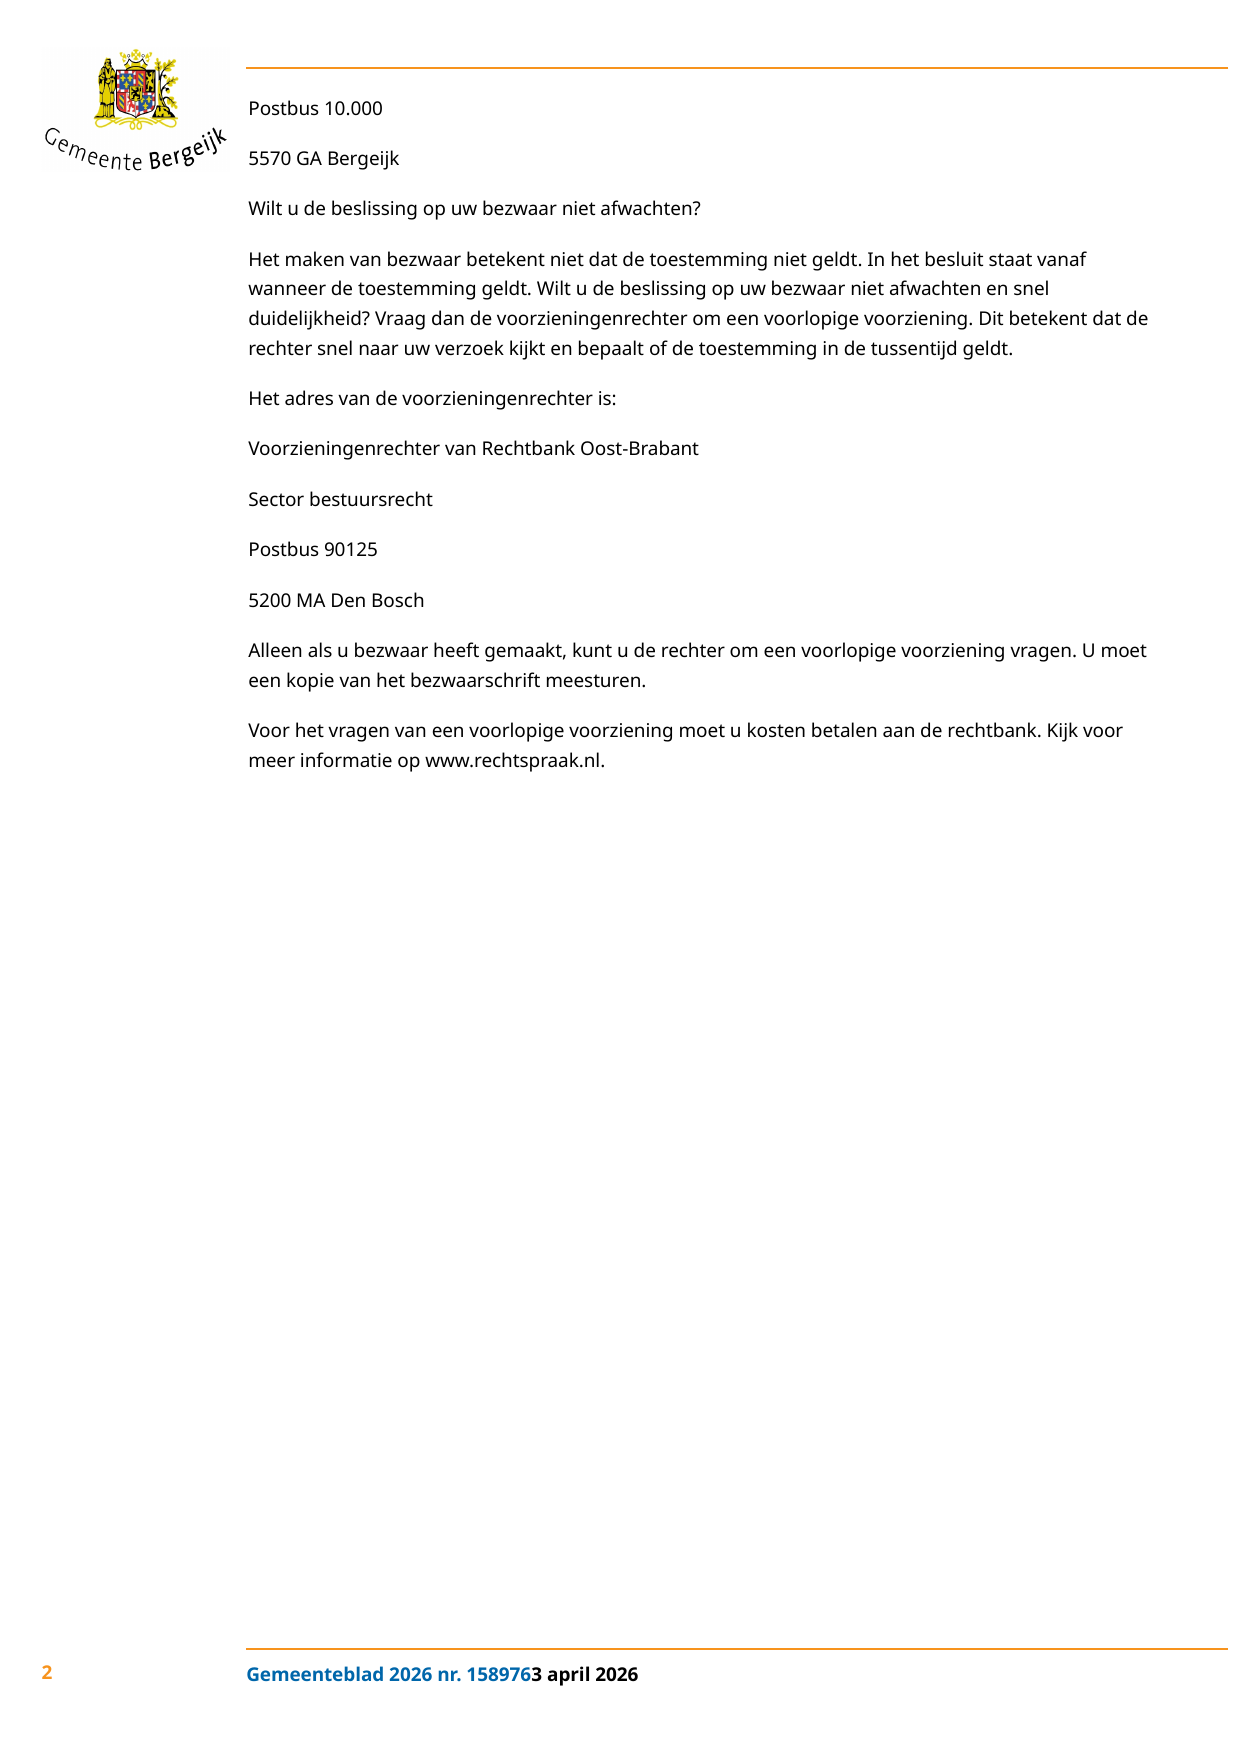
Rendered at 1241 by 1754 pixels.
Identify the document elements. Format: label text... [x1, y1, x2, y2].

text Voor het vragen van een voorlopige voorziening moet u kosten betalen aan de rechtbank. Kijk voor meer informatie op www.rechtspraak.nl. [248, 717, 1152, 773]
text 5570 GA Bergeijk [248, 145, 1152, 171]
text Voorzieningenrechter van Rechtbank Oost-Brabant [248, 436, 1152, 461]
text Wilt u de beslissing op uw bezwaar niet afwachten? [248, 196, 1152, 221]
text Postbus 90125 [248, 536, 1152, 562]
text Postbus 10.000 [248, 95, 1152, 121]
picture [41, 47, 231, 172]
text 5200 MA Den Bosch [248, 587, 1152, 613]
text Alleen als u bezwaar heeft gemaakt, kunt u de rechter om een voorlopige voorziening vragen. U moet een kopie van het bezwaarschrift meesturen. [248, 637, 1152, 693]
text Sector bestuursrecht [248, 486, 1152, 512]
text Het adres van de voorzieningenrechter is: [248, 385, 1152, 411]
text Het maken van bezwaar betekent niet dat de toestemming niet geldt. In het besluit staat vanaf wanneer de toestemming geldt. Wilt u de beslissing op uw bezwaar niet afwachten en snel duidelijkheid? Vraag dan de voorzieningenrechter om een voorlopige voorziening. Dit betekent dat de rechter snel naar uw verzoek kijkt en bepaalt of de toestemming in de tussentijd geldt. [248, 246, 1152, 361]
